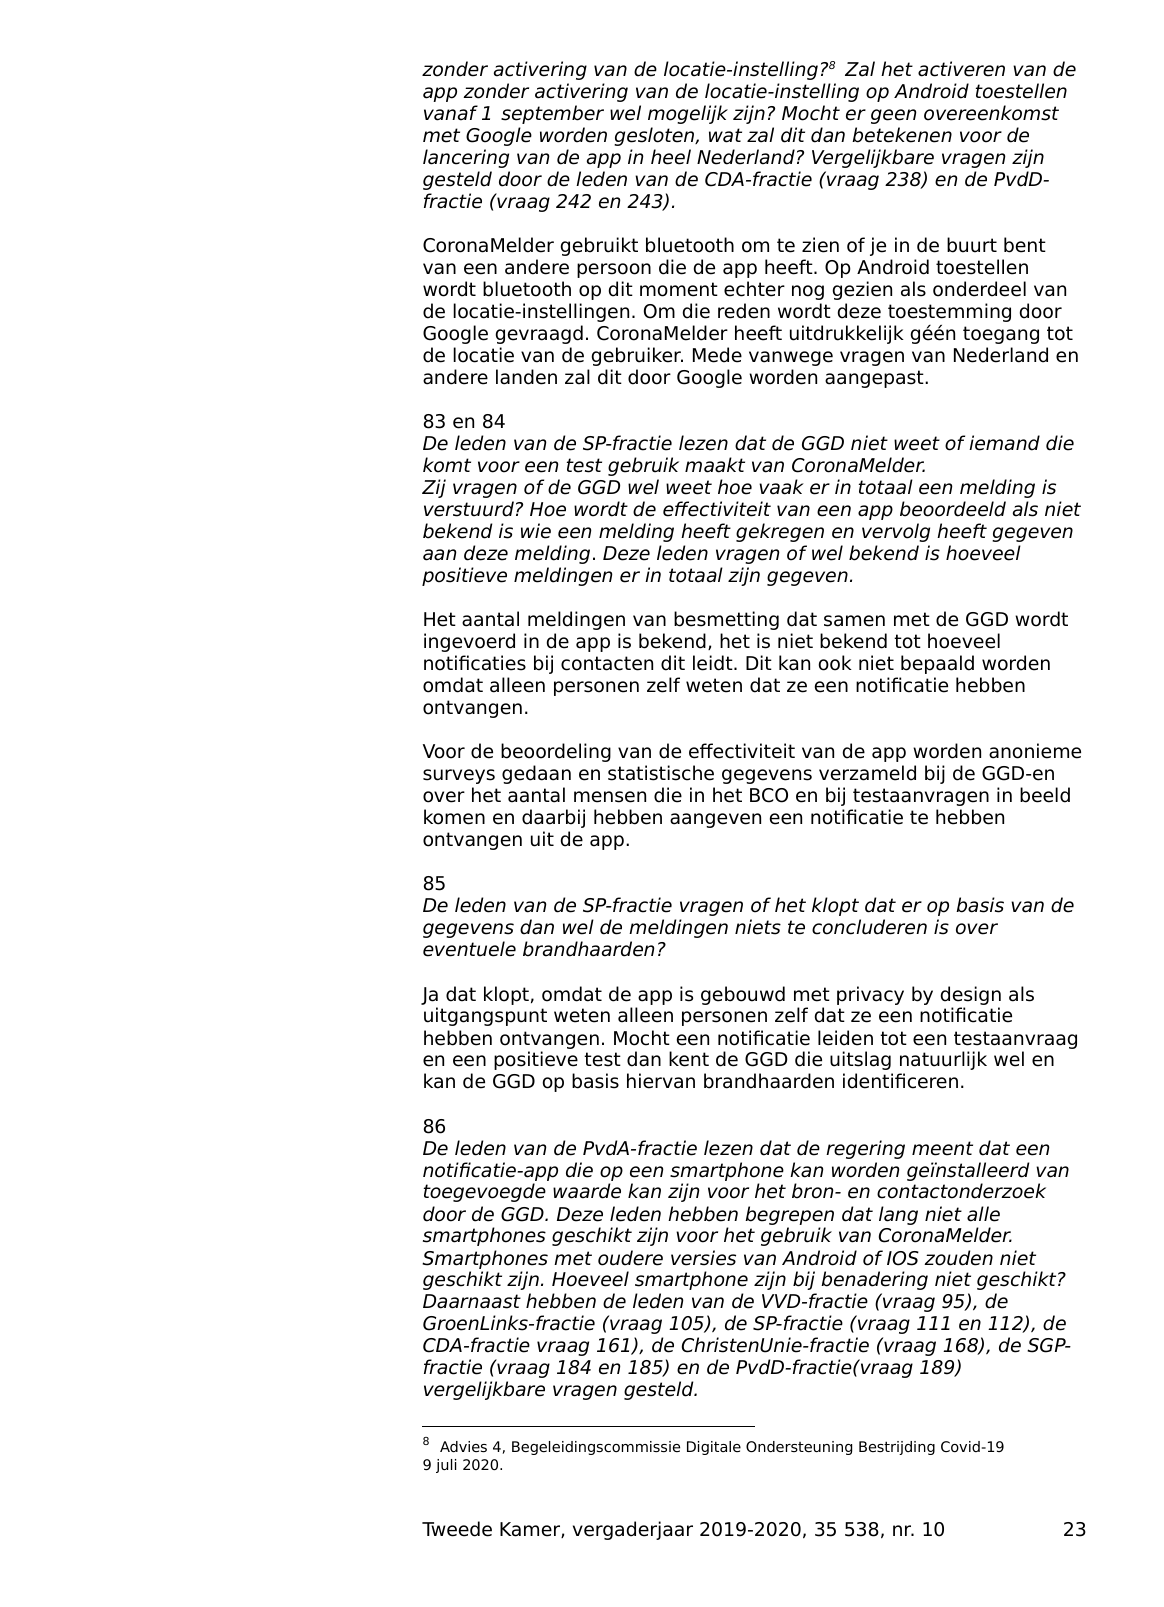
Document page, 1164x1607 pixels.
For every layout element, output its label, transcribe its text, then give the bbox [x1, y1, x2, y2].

text De leden van de PvdA-fractie lezen dat de regering meent dat een notificatie-app die op een smartphone kan worden geïnstalleerd van toegevoegde waarde kan zijn voor het bron- en contactonderzoek door de GGD. Deze leden hebben begrepen dat lang niet alle smartphones geschikt zijn voor het gebruik van CoronaMelder. Smartphones met oudere versies van Android of IOS zouden niet geschikt zijn. Hoeveel smartphone zijn bij benadering niet geschikt? Daarnaast hebben de leden van de VVD-fractie (vraag 95), de GroenLinks-fractie (vraag 105), de SP-fractie (vraag 111 en 112), de CDA-fractie vraag 161), de ChristenUnie-fractie (vraag 168), de SGP-fractie (vraag 184 en 185) en de PvdD-fractie(vraag 189) vergelijkbare vragen gesteld. [422, 1137, 1087, 1401]
text Ja dat klopt, omdat de app is gebouwd met privacy by design als uitgangspunt weten alleen personen zelf dat ze een notificatie hebben ontvangen. Mocht een notificatie leiden tot een testaanvraag en een positieve test dan kent de GGD die uitslag natuurlijk wel en kan de GGD op basis hiervan brandhaarden identificeren. [422, 983, 1087, 1093]
text De leden van de SP-fractie lezen dat de GGD niet weet of iemand die komt voor een test gebruik maakt van CoronaMelder. [422, 433, 1087, 477]
text Voor de beoordeling van de effectiviteit van de app worden anonieme surveys gedaan en statistische gegevens verzameld bij de GGD-en over het aantal mensen die in het BCO en bij testaanvragen in beeld komen en daarbij hebben aangeven een notificatie te hebben ontvangen uit de app. [422, 741, 1087, 851]
text De leden van de SP-fractie vragen of het klopt dat er op basis van de gegevens dan wel de meldingen niets te concluderen is over eventuele brandhaarden? [422, 895, 1087, 961]
text 85 [422, 873, 1087, 895]
text 9 juli 2020. [422, 1457, 1087, 1474]
text zonder activering van de locatie-instelling? Zal het activeren van de app zonder activering van de locatie-instelling op Android toestellen vanaf 1 september wel mogelijk zijn? Mocht er geen overeenkomst met Google worden gesloten, wat zal dit dan betekenen voor de lancering van de app in heel Nederland? Vergelijkbare vragen zijn gesteld door de leden van de CDA-fractie (vraag 238) en de PvdD-fractie (vraag 242 en 243). [422, 59, 1087, 213]
text 86 [422, 1116, 1087, 1137]
text Het aantal meldingen van besmetting dat samen met de GGD wordt ingevoerd in de app is bekend, het is niet bekend tot hoeveel notificaties bij contacten dit leidt. Dit kan ook niet bepaald worden omdat alleen personen zelf weten dat ze een notificatie hebben ontvangen. [422, 609, 1087, 719]
text 83 en 84 [422, 411, 1087, 433]
text CoronaMelder gebruikt bluetooth om te zien of je in de buurt bent van een andere persoon die de app heeft. Op Android toestellen wordt bluetooth op dit moment echter nog gezien als onderdeel van de locatie-instellingen. Om die reden wordt deze toestemming door Google gevraagd. CoronaMelder heeft uitdrukkelijk géén toegang tot de locatie van de gebruiker. Mede vanwege vragen van Nederland en andere landen zal dit door Google worden aangepast. [422, 235, 1087, 389]
text Zij vragen of de GGD wel weet hoe vaak er in totaal een melding is verstuurd? Hoe wordt de effectiviteit van een app beoordeeld als niet bekend is wie een melding heeft gekregen en vervolg heeft gegeven aan deze melding. Deze leden vragen of wel bekend is hoeveel positieve meldingen er in totaal zijn gegeven. [422, 477, 1087, 587]
text Advies 4, Begeleidingscommissie Digitale Ondersteuning Bestrijding Covid-19 [422, 1435, 1087, 1457]
